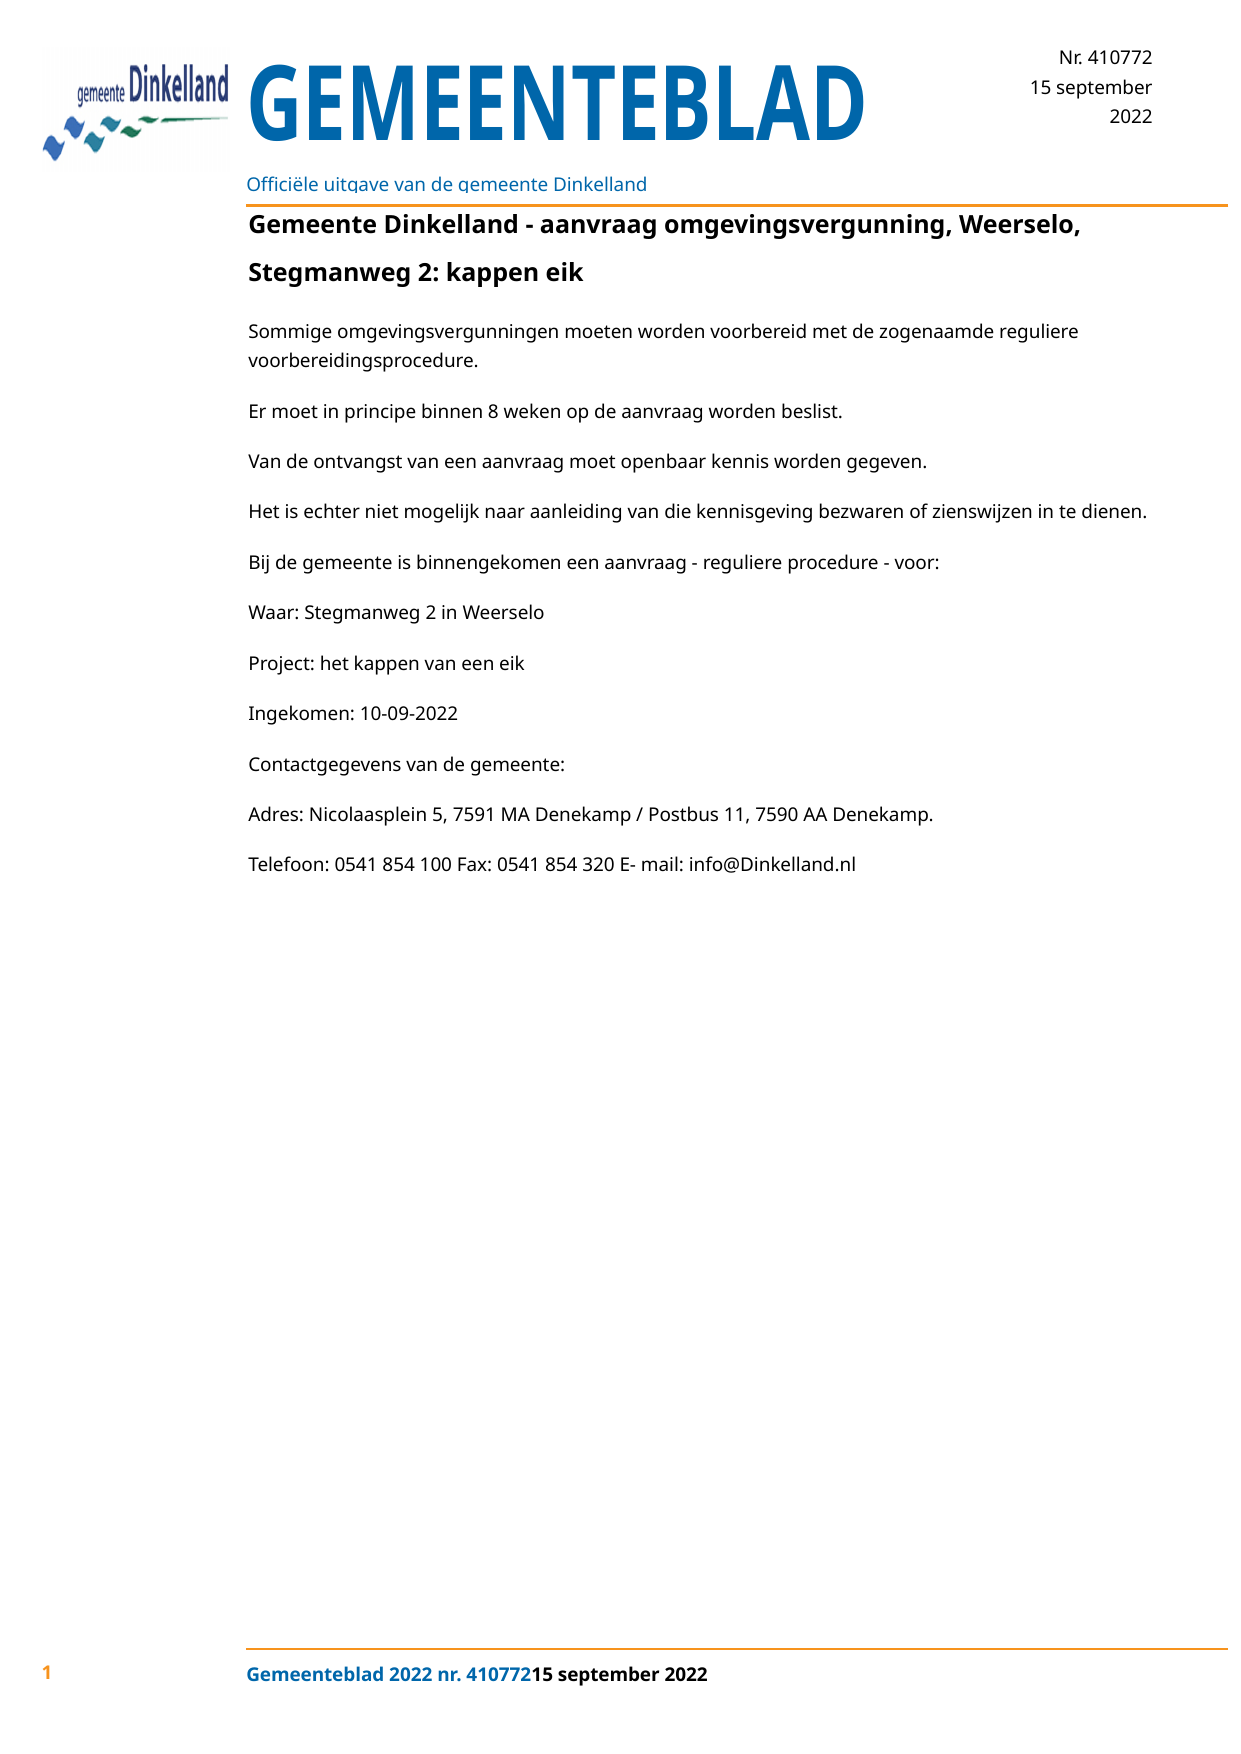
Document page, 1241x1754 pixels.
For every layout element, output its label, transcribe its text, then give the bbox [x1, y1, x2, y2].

text Ingekomen: 10-09-2022 [248, 700, 1152, 726]
text Contactgegevens van de gemeente: [248, 751, 1152, 777]
text Project: het kappen van een eik [248, 650, 1152, 676]
text Telefoon: 0541 854 100 Fax: 0541 854 320 E- mail: info@Dinkelland.nl [248, 852, 1152, 877]
text Adres: Nicolaasplein 5, 7591 MA Denekamp / Postbus 11, 7590 AA Denekamp. [248, 801, 1152, 827]
text Sommige omgevingsvergunningen moeten worden voorbereid met de zogenaamde reguliere voorbereidingsprocedure. [248, 318, 1152, 373]
text Gemeente Dinkelland - aanvraag omgevingsvergunning, Weerselo, Stegmanweg 2: kappen eik [248, 207, 1152, 288]
text Bij de gemeente is binnengekomen een aanvraag - reguliere procedure - voor: [248, 549, 1152, 575]
text Er moet in principe binnen 8 weken op de aanvraag worden beslist. [248, 398, 1152, 424]
text Het is echter niet mogelijk naar aanleiding van die kennisgeving bezwaren of zienswijzen in te dienen. [248, 499, 1152, 524]
picture [41, 47, 231, 172]
text Waar: Stegmanweg 2 in Weerselo [248, 599, 1152, 625]
text Van de ontvangst van een aanvraag moet openbaar kennis worden gegeven. [248, 448, 1152, 474]
